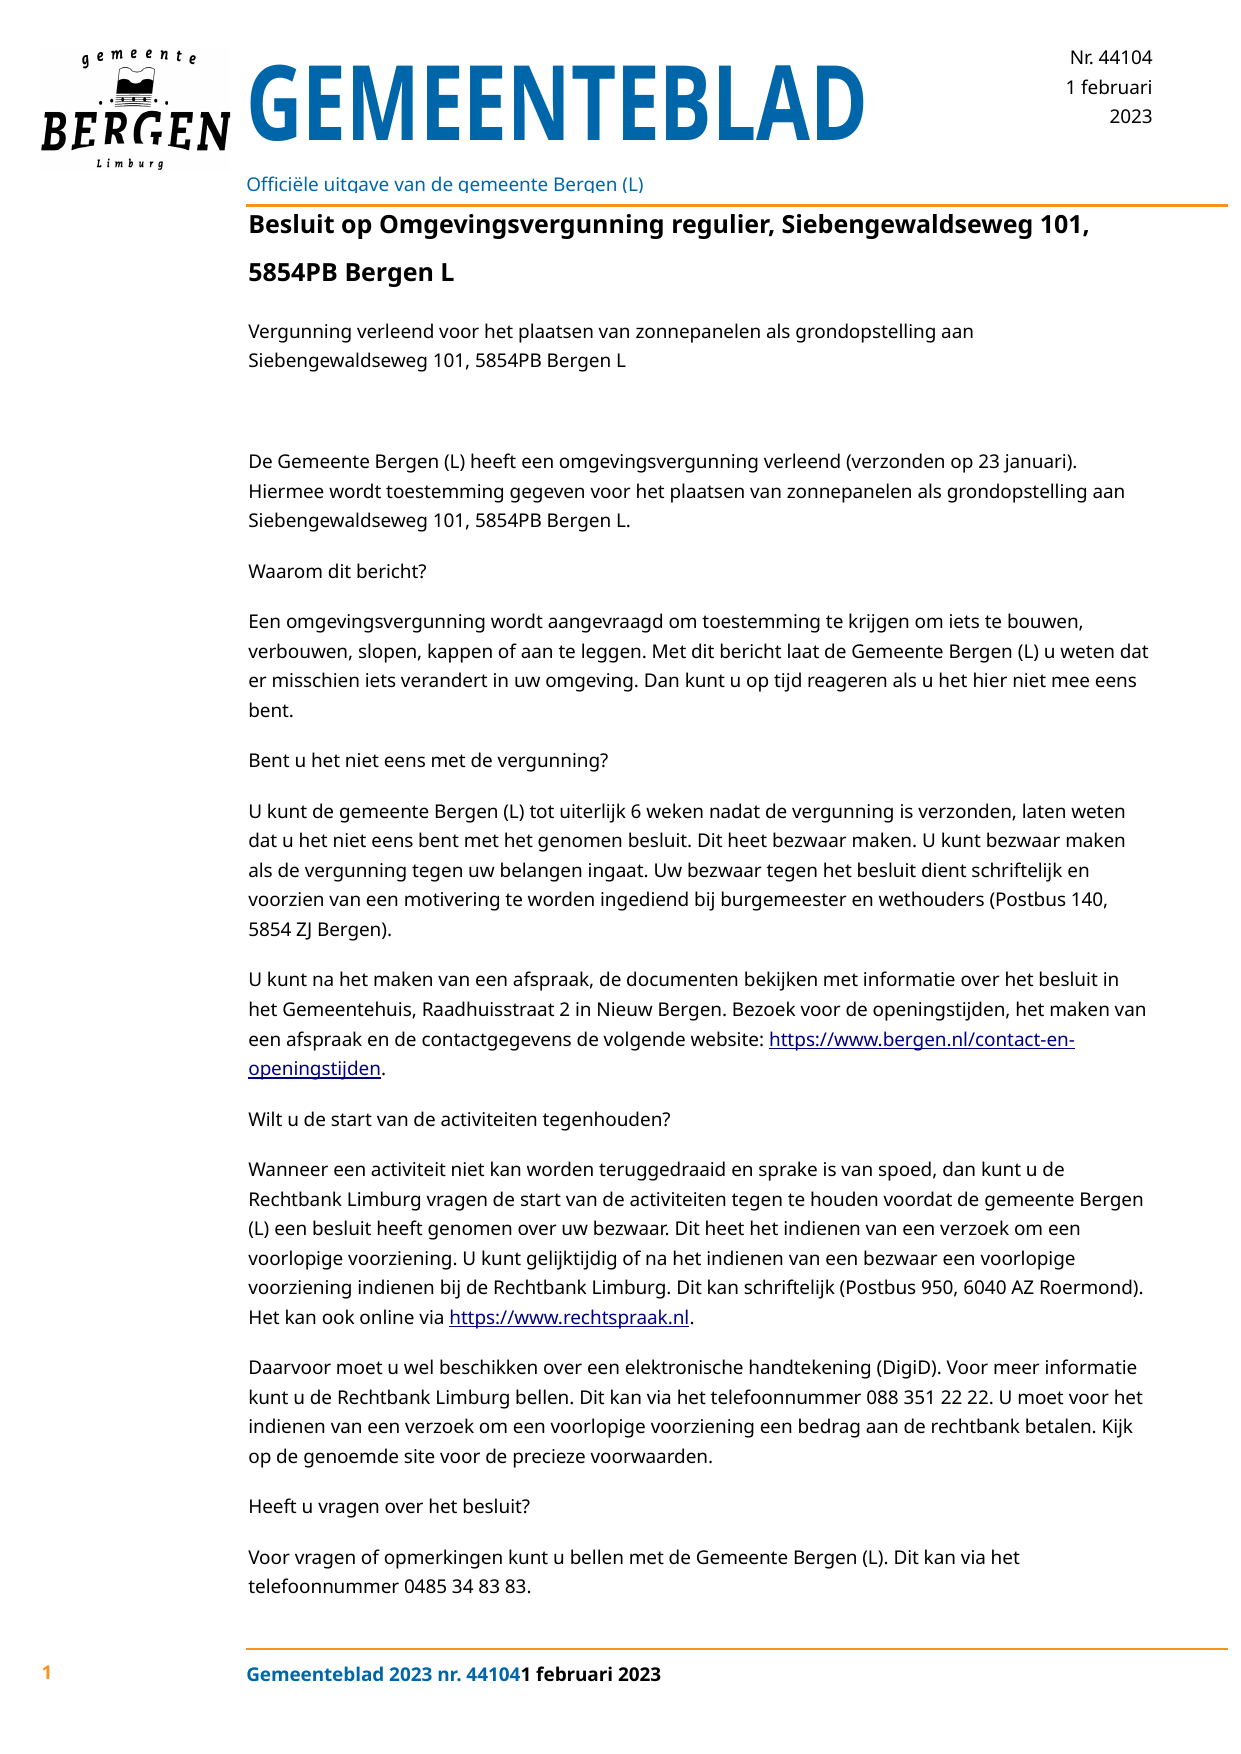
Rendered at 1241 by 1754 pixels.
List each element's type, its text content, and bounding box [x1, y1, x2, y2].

text Waarom dit bericht? [248, 558, 1152, 584]
text Daarvoor moet u wel beschikken over een elektronische handtekening (DigiD). Voor meer informatie kunt u de Rechtbank Limburg bellen. Dit kan via het telefoonnummer 088 351 22 22. U moet voor het indienen van een verzoek om een voorlopige voorziening een bedrag aan de rechtbank betalen. Kijk op de genoemde site voor de precieze voorwaarden. [248, 1354, 1152, 1469]
text Bent u het niet eens met de vergunning? [248, 747, 1152, 773]
text Besluit op Omgevingsvergunning regulier, Siebengewaldseweg 101, 5854PB Bergen L [248, 207, 1152, 288]
text Vergunning verleend voor het plaatsen van zonnepanelen als grondopstelling aan Siebengewaldseweg 101, 5854PB Bergen L [248, 318, 1152, 373]
text Heeft u vragen over het besluit? [248, 1494, 1152, 1519]
text Voor vragen of opmerkingen kunt u bellen met de Gemeente Bergen (L). Dit kan via het telefoonnummer 0485 34 83 83. [248, 1544, 1152, 1599]
text U kunt de gemeente Bergen (L) tot uiterlijk 6 weken nadat de vergunning is verzonden, laten weten dat u het niet eens bent met het genomen besluit. Dit heet bezwaar maken. U kunt bezwaar maken als de vergunning tegen uw belangen ingaat. Uw bezwaar tegen het besluit dient schriftelijk en voorzien van een motivering te worden ingediend bij burgemeester en wethouders (Postbus 140, 5854 ZJ Bergen). [248, 798, 1152, 942]
text De Gemeente Bergen (L) heeft een omgevingsvergunning verleend (verzonden op 23 januari). Hiermee wordt toestemming gegeven voor het plaatsen van zonnepanelen als grondopstelling aan Siebengewaldseweg 101, 5854PB Bergen L. [248, 448, 1152, 533]
picture [41, 47, 231, 172]
text U kunt na het maken van een afspraak, de documenten bekijken met informatie over het besluit in het Gemeentehuis, Raadhuisstraat 2 in Nieuw Bergen. Bezoek voor de openingstijden, het maken van een afspraak en de contactgegevens de volgende website: https://www.bergen.nl/contact-en-openingstijden. [248, 967, 1152, 1081]
text Een omgevingsvergunning wordt aangevraagd om toestemming te krijgen om iets te bouwen, verbouwen, slopen, kappen of aan te leggen. Met dit bericht laat de Gemeente Bergen (L) u weten dat er misschien iets verandert in uw omgeving. Dan kunt u op tijd reageren als u het hier niet mee eens bent. [248, 608, 1152, 723]
text Wanneer een activiteit niet kan worden teruggedraaid en sprake is van spoed, dan kunt u de Rechtbank Limburg vragen de start van de activiteiten tegen te houden voordat de gemeente Bergen (L) een besluit heeft genomen over uw bezwaar. Dit heet het indienen van een verzoek om een voorlopige voorziening. U kunt gelijktijdig of na het indienen van een bezwaar een voorlopige voorziening indienen bij de Rechtbank Limburg. Dit kan schriftelijk (Postbus 950, 6040 AZ Roermond). Het kan ook online via https://www.rechtspraak.nl. [248, 1156, 1152, 1330]
text Wilt u de start van de activiteiten tegenhouden? [248, 1106, 1152, 1132]
